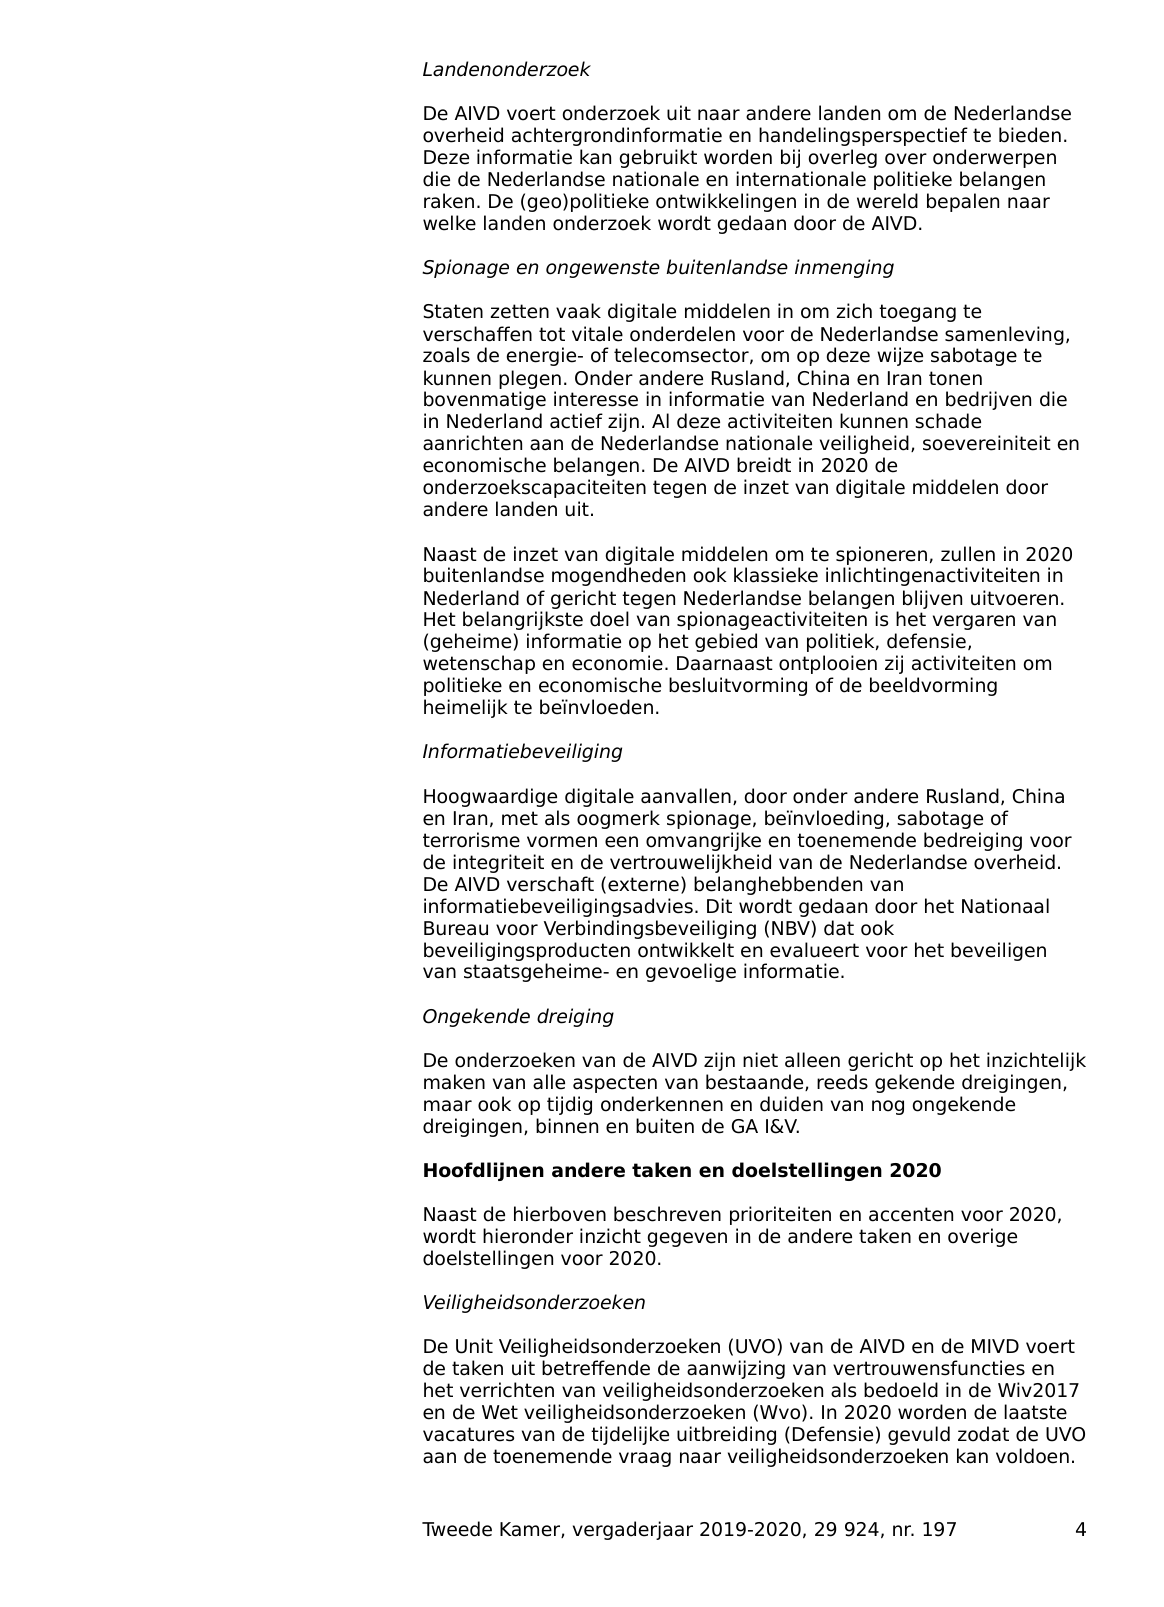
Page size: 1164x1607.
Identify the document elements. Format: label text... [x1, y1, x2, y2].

text Naast de hierboven beschreven prioriteiten en accenten voor 2020, wordt hieronder inzicht gegeven in de andere taken en overige doelstellingen voor 2020. [422, 1204, 1087, 1270]
text Naast de inzet van digitale middelen om te spioneren, zullen in 2020 buitenlandse mogendheden ook klassieke inlichtingenactiviteiten in Nederland of gericht tegen Nederlandse belangen blijven uitvoeren. Het belangrijkste doel van spionageactiviteiten is het vergaren van (geheime) informatie op het gebied van politiek, defensie, wetenschap en economie. Daarnaast ontplooien zij activiteiten om politieke en economische besluitvorming of de beeldvorming heimelijk te beïnvloeden. [422, 543, 1087, 719]
text De Unit Veiligheidsonderzoeken (UVO) van de AIVD en de MIVD voert de taken uit betreffende de aanwijzing van vertrouwensfuncties en het verrichten van veiligheidsonderzoeken als bedoeld in de Wiv2017 en de Wet veiligheidsonderzoeken (Wvo). In 2020 worden de laatste vacatures van de tijdelijke uitbreiding (Defensie) gevuld zodat de UVO aan de toenemende vraag naar veiligheidsonderzoeken kan voldoen. [422, 1336, 1087, 1468]
text Staten zetten vaak digitale middelen in om zich toegang te verschaffen tot vitale onderdelen voor de Nederlandse samenleving, zoals de energie- of telecomsector, om op deze wijze sabotage te kunnen plegen. Onder andere Rusland, China en Iran tonen bovenmatige interesse in informatie van Nederland en bedrijven die in Nederland actief zijn. Al deze activiteiten kunnen schade aanrichten aan de Nederlandse nationale veiligheid, soevereiniteit en economische belangen. De AIVD breidt in 2020 de onderzoekscapaciteiten tegen de inzet van digitale middelen door andere landen uit. [422, 301, 1087, 521]
text Hoogwaardige digitale aanvallen, door onder andere Rusland, China en Iran, met als oogmerk spionage, beïnvloeding, sabotage of terrorisme vormen een omvangrijke en toenemende bedreiging voor de integriteit en de vertrouwelijkheid van de Nederlandse overheid. De AIVD verschaft (externe) belanghebbenden van informatiebeveiligingsadvies. Dit wordt gedaan door het Nationaal Bureau voor Verbindingsbeveiliging (NBV) dat ook beveiligingsproducten ontwikkelt en evalueert voor het beveiligen van staatsgeheime- en gevoelige informatie. [422, 786, 1087, 983]
subtitle Informatiebeveiliging [422, 741, 1087, 763]
text De AIVD voert onderzoek uit naar andere landen om de Nederlandse overheid achtergrondinformatie en handelingsperspectief te bieden. Deze informatie kan gebruikt worden bij overleg over onderwerpen die de Nederlandse nationale en internationale politieke belangen raken. De (geo)politieke ontwikkelingen in de wereld bepalen naar welke landen onderzoek wordt gedaan door de AIVD. [422, 103, 1087, 235]
subtitle Hoofdlijnen andere taken en doelstellingen 2020 [422, 1160, 1087, 1182]
text De onderzoeken van de AIVD zijn niet alleen gericht op het inzichtelijk maken van alle aspecten van bestaande, reeds gekende dreigingen, maar ook op tijdig onderkennen en duiden van nog ongekende dreigingen, binnen en buiten de GA I&V. [422, 1050, 1087, 1138]
subtitle Veiligheidsonderzoeken [422, 1292, 1087, 1314]
subtitle Spionage en ongewenste buitenlandse inmenging [422, 257, 1087, 279]
subtitle Ongekende dreiging [422, 1006, 1087, 1028]
subtitle Landenonderzoek [422, 59, 1087, 81]
